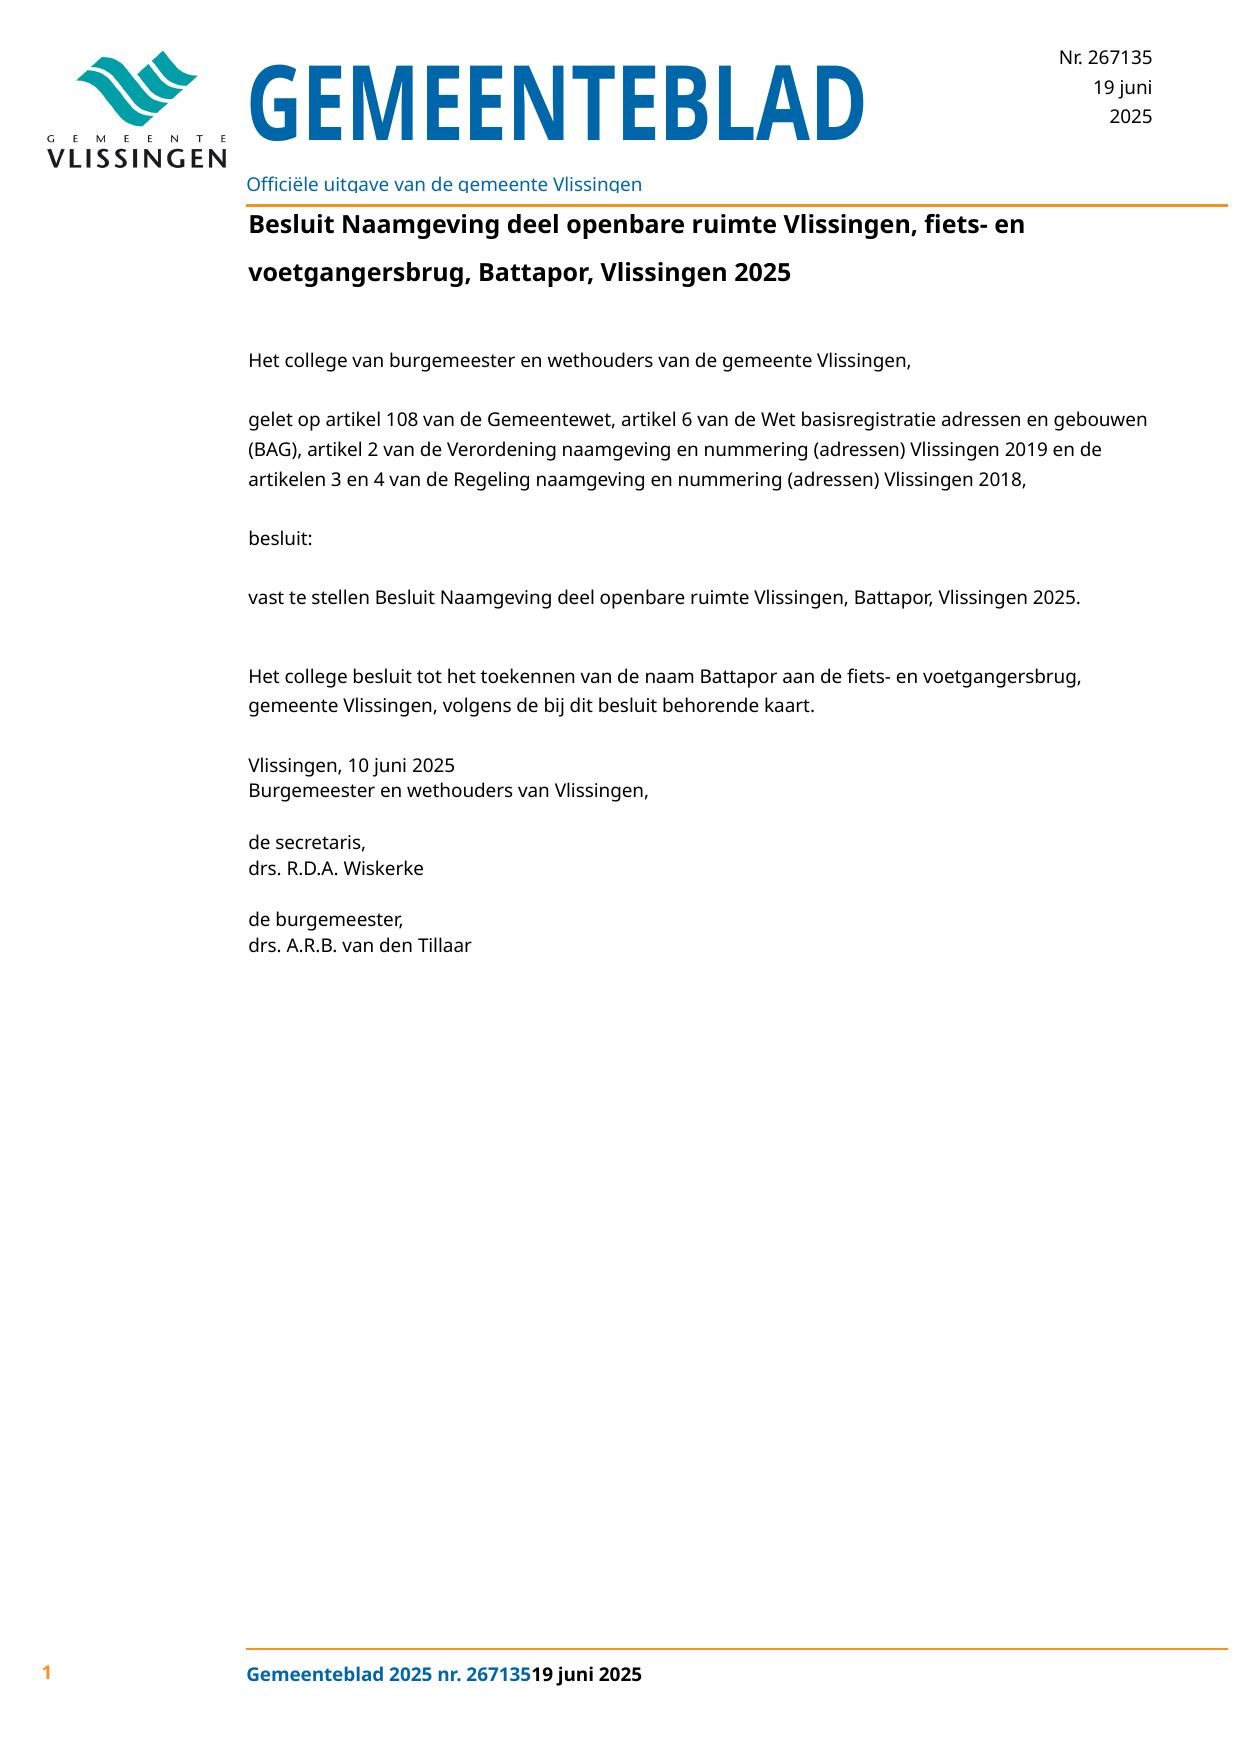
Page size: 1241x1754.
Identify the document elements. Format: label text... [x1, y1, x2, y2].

text drs. A.R.B. van den Tillaar [248, 932, 1152, 958]
text de burgemeester, [248, 906, 1152, 932]
text Het college van burgemeester en wethouders van de gemeente Vlissingen, [248, 347, 1152, 373]
text Burgemeester en wethouders van Vlissingen, [248, 777, 1152, 803]
text besluit: [248, 525, 1152, 551]
text gelet op artikel 108 van de Gemeentewet, artikel 6 van de Wet basisregistratie adressen en gebouwen (BAG), artikel 2 van de Verordening naamgeving en nummering (adressen) Vlissingen 2019 en de artikelen 3 en 4 van de Regeling naamgeving en nummering (adressen) Vlissingen 2018, [248, 407, 1152, 492]
picture [41, 47, 231, 172]
text Het college besluit tot het toekennen van de naam Battapor aan de fiets- en voetgangersbrug, gemeente Vlissingen, volgens de bij dit besluit behorende kaart. [248, 663, 1152, 718]
text vast te stellen Besluit Naamgeving deel openbare ruimte Vlissingen, Battapor, Vlissingen 2025. [248, 584, 1152, 610]
text de secretaris, [248, 829, 1152, 855]
text Besluit Naamgeving deel openbare ruimte Vlissingen, fiets- en voetgangersbrug, Battapor, Vlissingen 2025 [248, 207, 1152, 288]
text Vlissingen, 10 juni 2025 [248, 752, 1152, 777]
text drs. R.D.A. Wiskerke [248, 855, 1152, 880]
